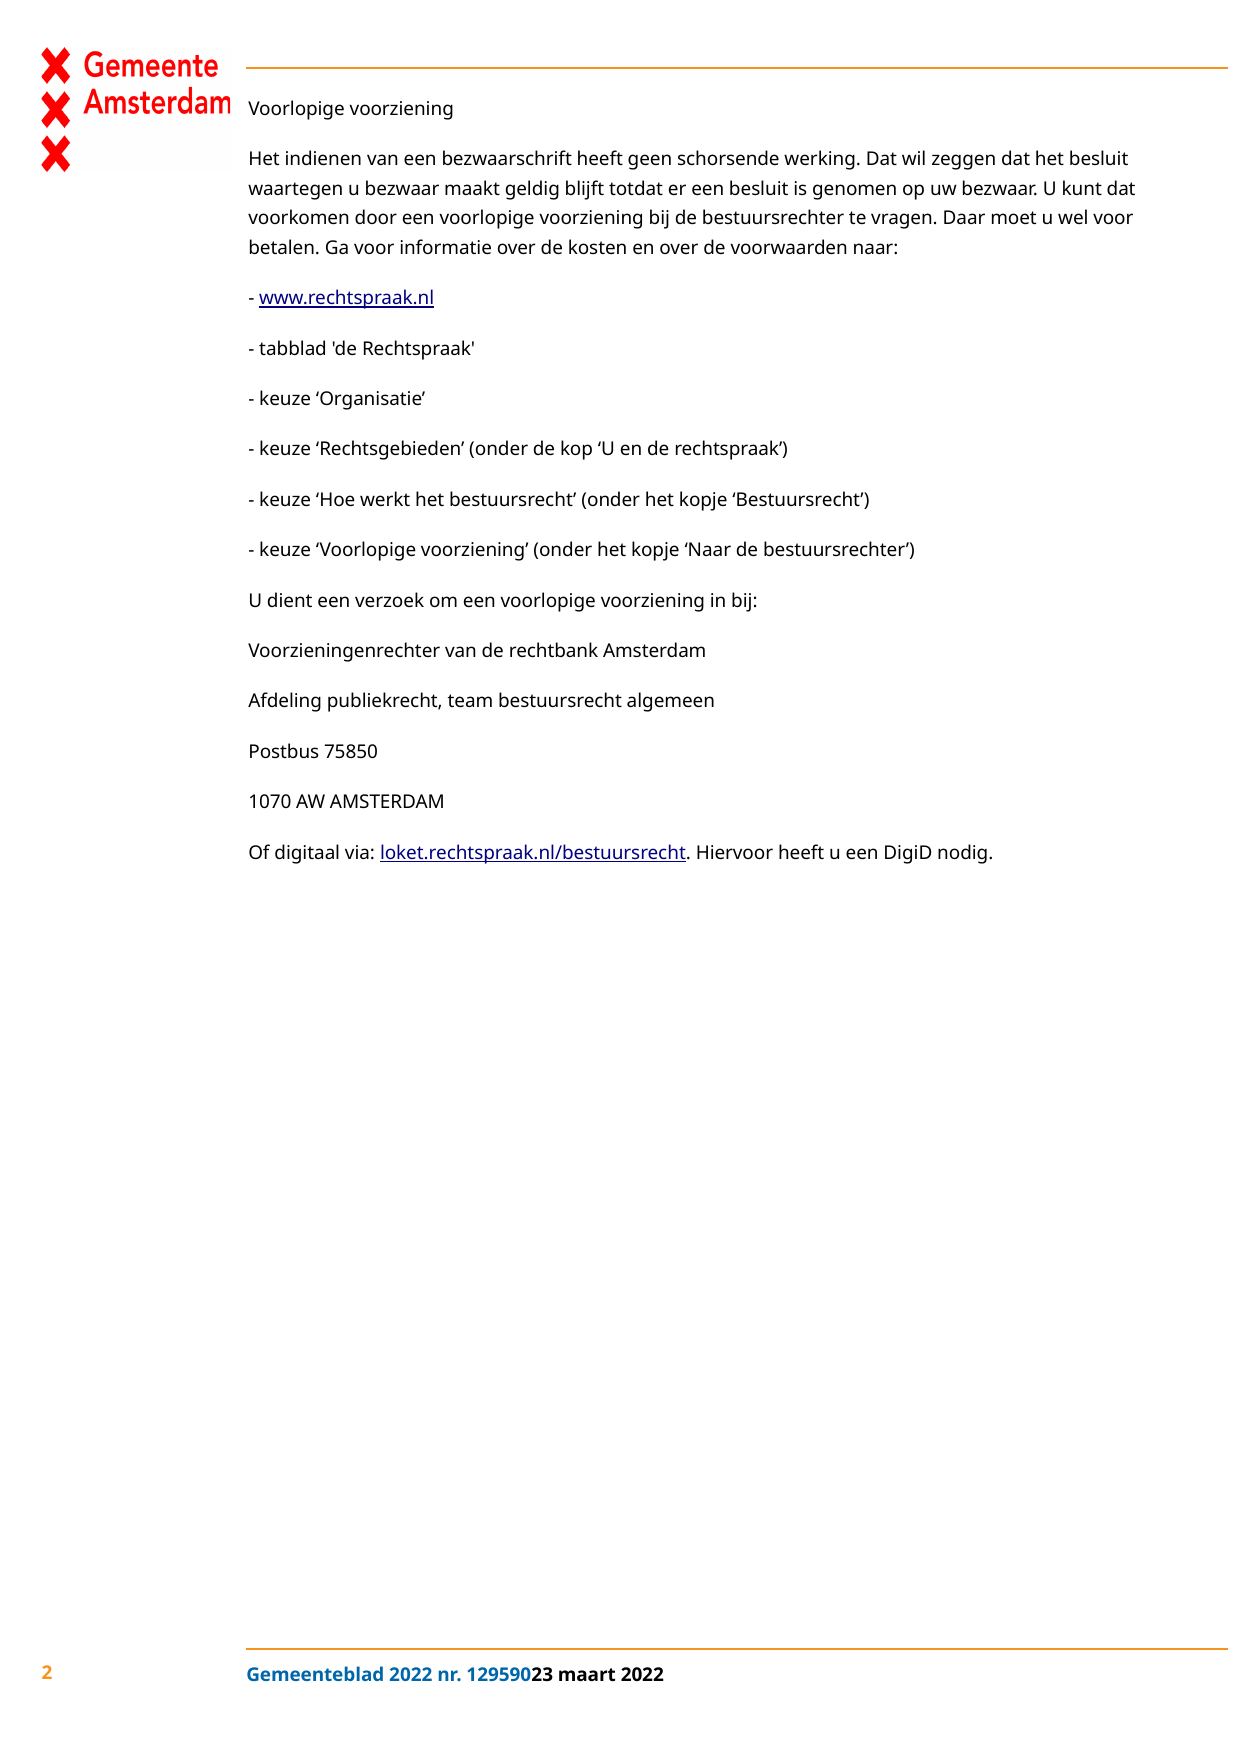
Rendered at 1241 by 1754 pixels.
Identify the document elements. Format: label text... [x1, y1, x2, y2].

text - tabblad 'de Rechtspraak' [248, 335, 1152, 361]
text Voorzieningenrechter van de rechtbank Amsterdam [248, 637, 1152, 663]
text - keuze ‘Rechtsgebieden’ (onder de kop ‘U en de rechtspraak’) [248, 436, 1152, 461]
text 1070 AW AMSTERDAM [248, 788, 1152, 814]
text Of digitaal via: loket.rechtspraak.nl/bestuursrecht. Hiervoor heeft u een DigiD nodig. [248, 839, 1152, 865]
text - www.rechtspraak.nl [248, 284, 1152, 310]
text Afdeling publiekrecht, team bestuursrecht algemeen [248, 688, 1152, 713]
picture [41, 47, 231, 172]
text - keuze ‘Voorlopige voorziening’ (onder het kopje ‘Naar de bestuursrechter’) [248, 536, 1152, 562]
text U dient een verzoek om een voorlopige voorziening in bij: [248, 587, 1152, 613]
text Het indienen van een bezwaarschrift heeft geen schorsende werking. Dat wil zeggen dat het besluit waartegen u bezwaar maakt geldig blijft totdat er een besluit is genomen op uw bezwaar. U kunt dat voorkomen door een voorlopige voorziening bij de bestuursrechter te vragen. Daar moet u wel voor betalen. Ga voor informatie over de kosten en over de voorwaarden naar: [248, 145, 1152, 260]
text - keuze ‘Organisatie’ [248, 385, 1152, 411]
text - keuze ‘Hoe werkt het bestuursrecht’ (onder het kopje ‘Bestuursrecht’) [248, 486, 1152, 512]
text Postbus 75850 [248, 738, 1152, 764]
text Voorlopige voorziening [248, 95, 1152, 121]
